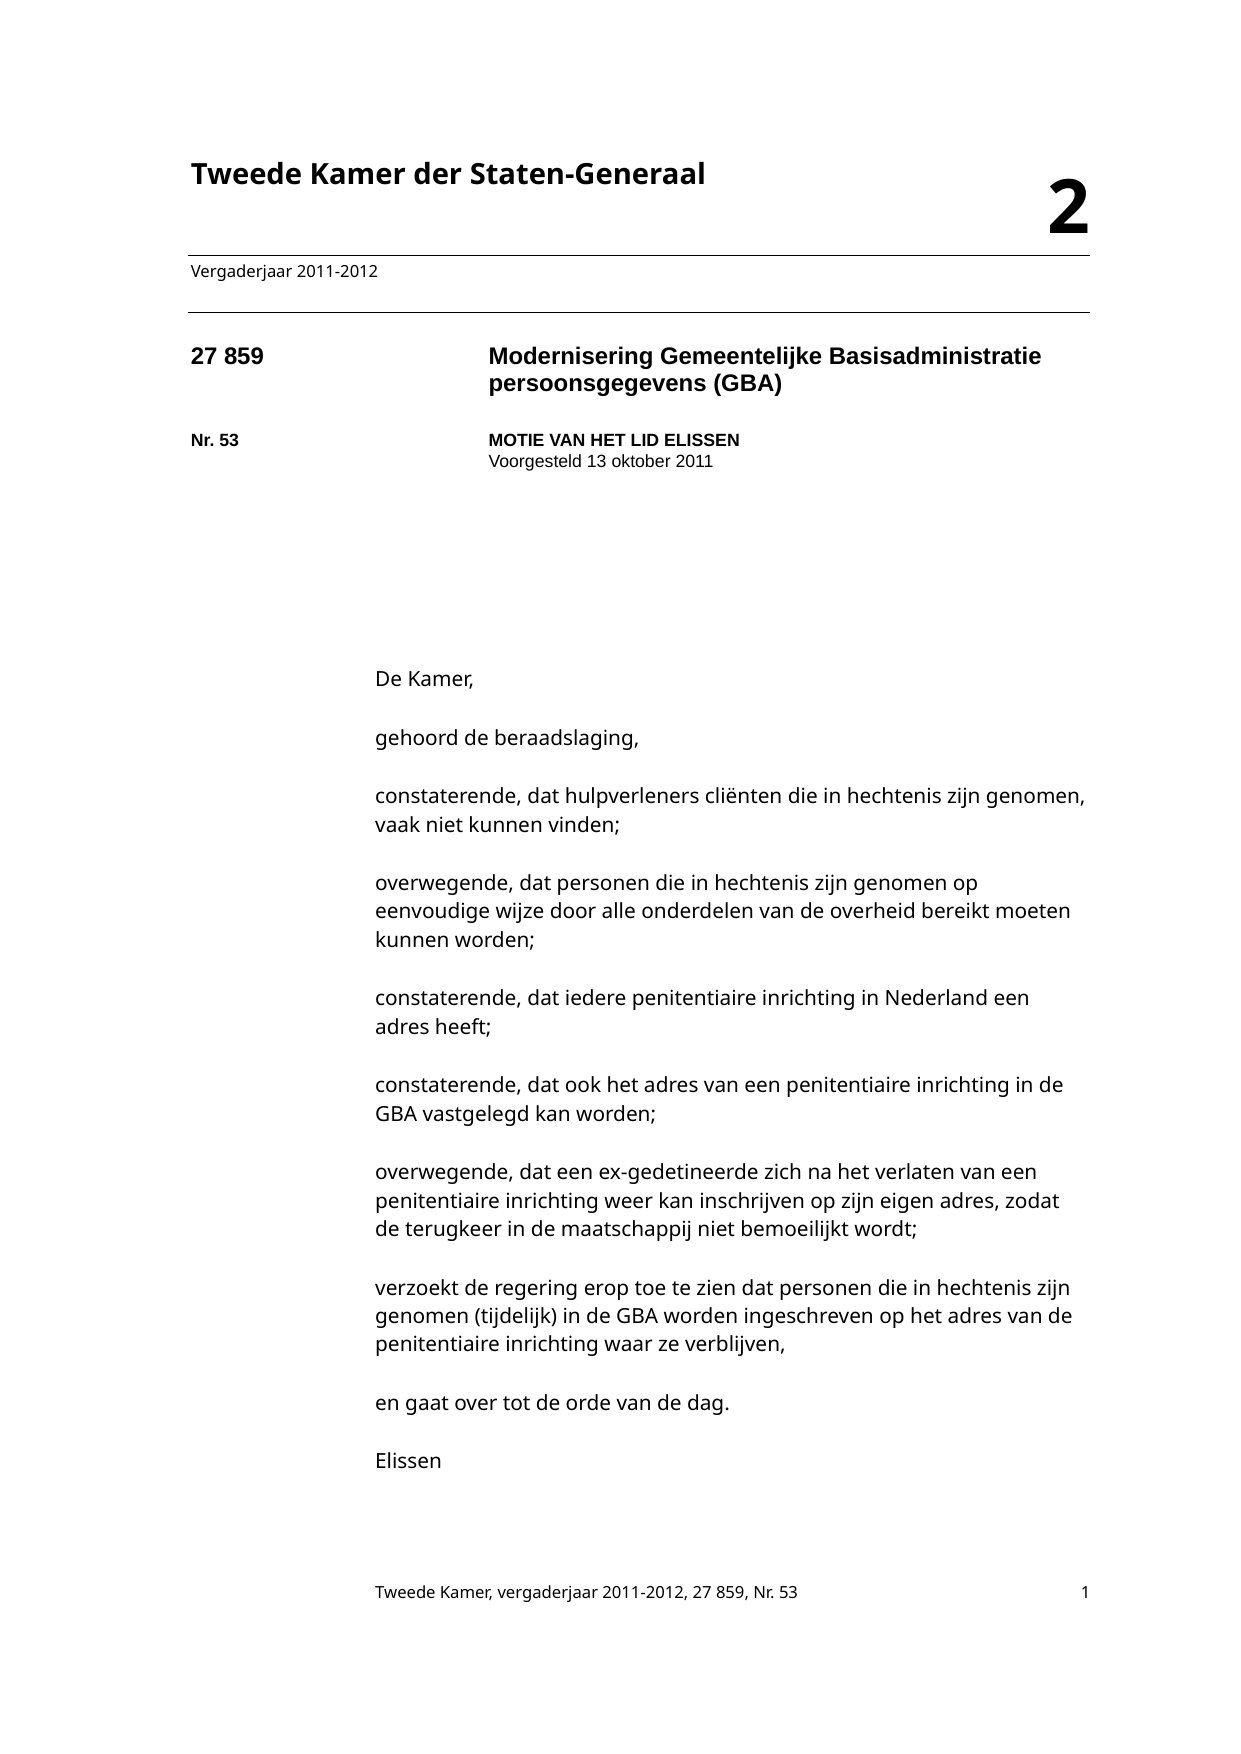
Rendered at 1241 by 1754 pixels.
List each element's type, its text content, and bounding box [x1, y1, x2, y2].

table_header 2 [910, 150, 1090, 255]
table_cell 27 859 [188, 339, 485, 427]
table_cell [485, 313, 1090, 339]
text verzoekt de regering erop toe te zien dat personen die in hechtenis zijn genomen (tijdelijk) in de GBA worden ingeschreven op het adres van de penitentiaire inrichting waar ze verblijven, [375, 1273, 1090, 1358]
table_cell Vergaderjaar 2011-2012 [188, 256, 485, 312]
table_cell [188, 313, 485, 339]
table_cell Modernisering Gemeentelijke Basisadministratie persoonsgegevens (GBA) [485, 339, 1090, 427]
table_cell [485, 256, 1090, 312]
text gehoord de beraadslaging, [375, 723, 1090, 751]
text Elissen [375, 1446, 1090, 1475]
table_cell MOTIE VAN HET LID ELISSEN Voorgesteld 13 oktober 2011 [485, 427, 1090, 546]
text overwegende, dat personen die in hechtenis zijn genomen op eenvoudige wijze door alle onderdelen van de overheid bereikt moeten kunnen worden; [375, 868, 1090, 953]
text overwegende, dat een ex-gedetineerde zich na het verlaten van een penitentiaire inrichting weer kan inschrijven op zijn eigen adres, zodat de terugkeer in de maatschappij niet bemoeilijkt wordt; [375, 1157, 1090, 1243]
text en gaat over tot de orde van de dag. [375, 1388, 1090, 1416]
table_cell Nr. 53 [188, 427, 485, 546]
text constaterende, dat hulpverleners cliënten die in hechtenis zijn genomen, vaak niet kunnen vinden; [375, 781, 1090, 838]
table_header Tweede Kamer der Staten-Generaal [188, 150, 909, 255]
text constaterende, dat ook het adres van een penitentiaire inrichting in de GBA vastgelegd kan worden; [375, 1070, 1090, 1127]
text De Kamer, [375, 664, 1090, 693]
text constaterende, dat iedere penitentiaire inrichting in Nederland een adres heeft; [375, 983, 1090, 1040]
